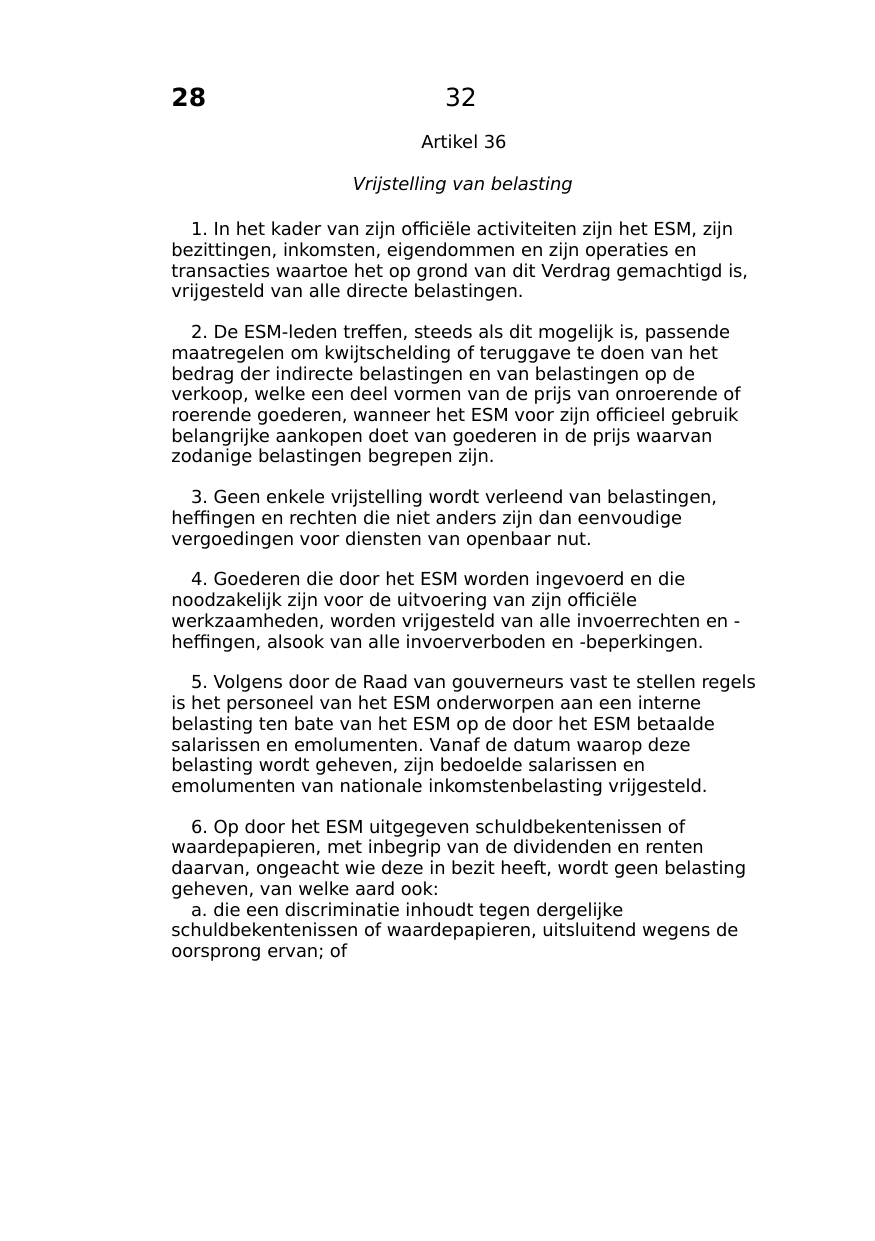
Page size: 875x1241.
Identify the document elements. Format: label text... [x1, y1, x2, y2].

text 5. Volgens door de Raad van gouverneurs vast te stellen regels is het personeel van het ESM onderworpen aan een interne belasting ten bate van het ESM op de door het ESM betaalde salarissen en emolumenten. Vanaf de datum waarop deze belasting wordt geheven, zijn bedoelde salarissen en emolumenten van nationale inkomstenbelasting vrijgesteld. [171, 672, 756, 797]
subtitle Artikel 36 Vrijstelling van belasting [171, 132, 756, 194]
text 4. Goederen die door het ESM worden ingevoerd en die noodzakelijk zijn voor de uitvoering van zijn officiële werkzaamheden, worden vrijgesteld van alle invoerrechten en -heffingen, alsook van alle invoerverboden en -beperkingen. [171, 569, 756, 652]
text 1. In het kader van zijn officiële activiteiten zijn het ESM, zijn bezittingen, inkomsten, eigendommen en zijn operaties en transacties waartoe het op grond van dit Verdrag gemachtigd is, vrijgesteld van alle directe belastingen. [171, 219, 756, 302]
text a. die een discriminatie inhoudt tegen dergelijke schuldbekentenissen of waardepapieren, uitsluitend wegens de oorsprong ervan; of [171, 899, 756, 962]
text 2. De ESM-leden treffen, steeds als dit mogelijk is, passende maatregelen om kwijtschelding of teruggave te doen van het bedrag der indirecte belastingen en van belastingen op de verkoop, welke een deel vormen van de prijs van onroerende of roerende goederen, wanneer het ESM voor zijn officieel gebruik belangrijke aankopen doet van goederen in de prijs waarvan zodanige belastingen begrepen zijn. [171, 322, 756, 467]
text 6. Op door het ESM uitgegeven schuldbekentenissen of waardepapieren, met inbegrip van de dividenden en renten daarvan, ongeacht wie deze in bezit heeft, wordt geen belasting geheven, van welke aard ook: [171, 817, 756, 899]
text 3. Geen enkele vrijstelling wordt verleend van belastingen, heffingen en rechten die niet anders zijn dan eenvoudige vergoedingen voor diensten van openbaar nut. [171, 487, 756, 549]
